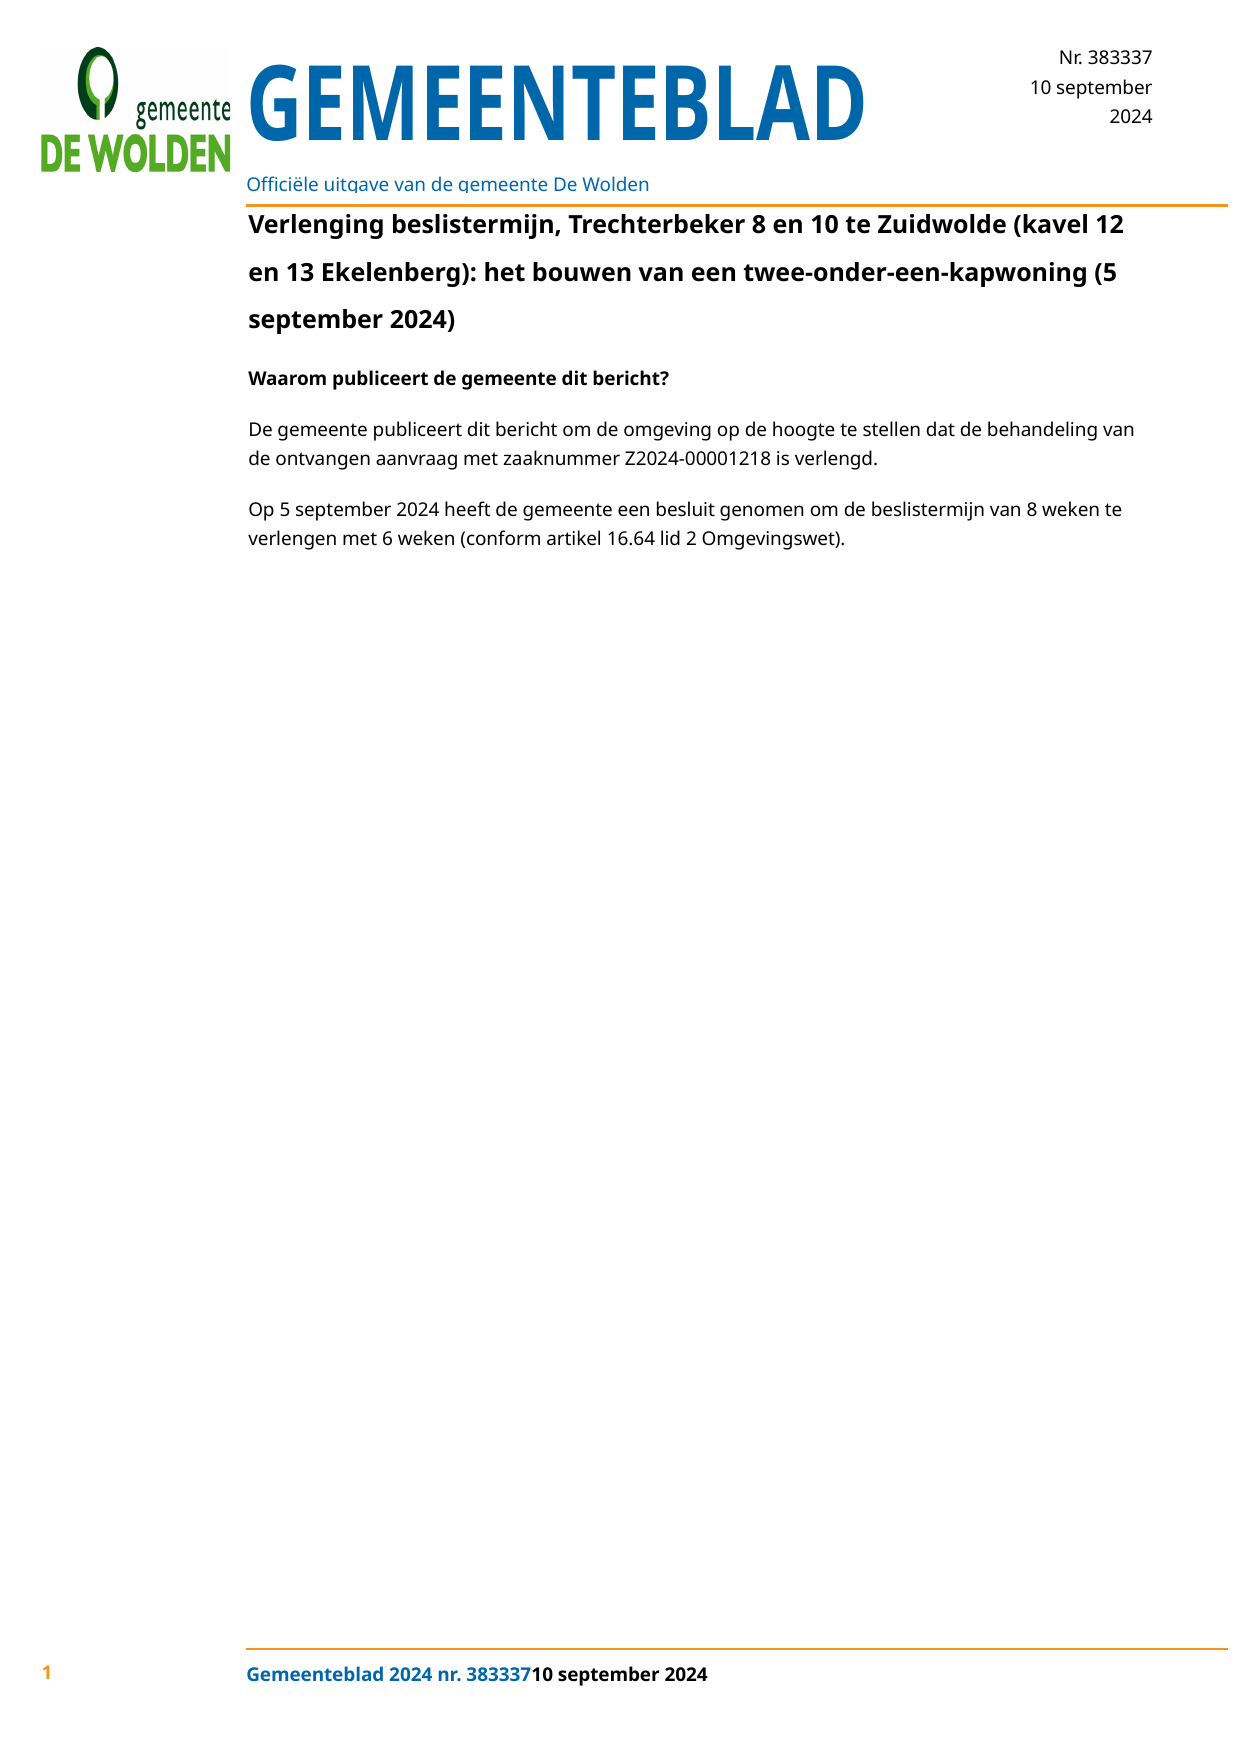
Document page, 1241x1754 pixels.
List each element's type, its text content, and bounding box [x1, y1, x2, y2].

text De gemeente publiceert dit bericht om de omgeving op de hoogte te stellen dat de behandeling van de ontvangen aanvraag met zaaknummer Z2024-00001218 is verlengd. [248, 416, 1152, 471]
text Verlenging beslistermijn, Trechterbeker 8 en 10 te Zuidwolde (kavel 12 en 13 Ekelenberg): het bouwen van een twee-onder-een-kapwoning (5 september 2024) [248, 207, 1152, 336]
text Waarom publiceert de gemeente dit bericht? [248, 366, 1152, 391]
picture [41, 47, 231, 172]
text Op 5 september 2024 heeft de gemeente een besluit genomen om de beslistermijn van 8 weken te verlengen met 6 weken (conform artikel 16.64 lid 2 Omgevingswet). [248, 496, 1152, 551]
